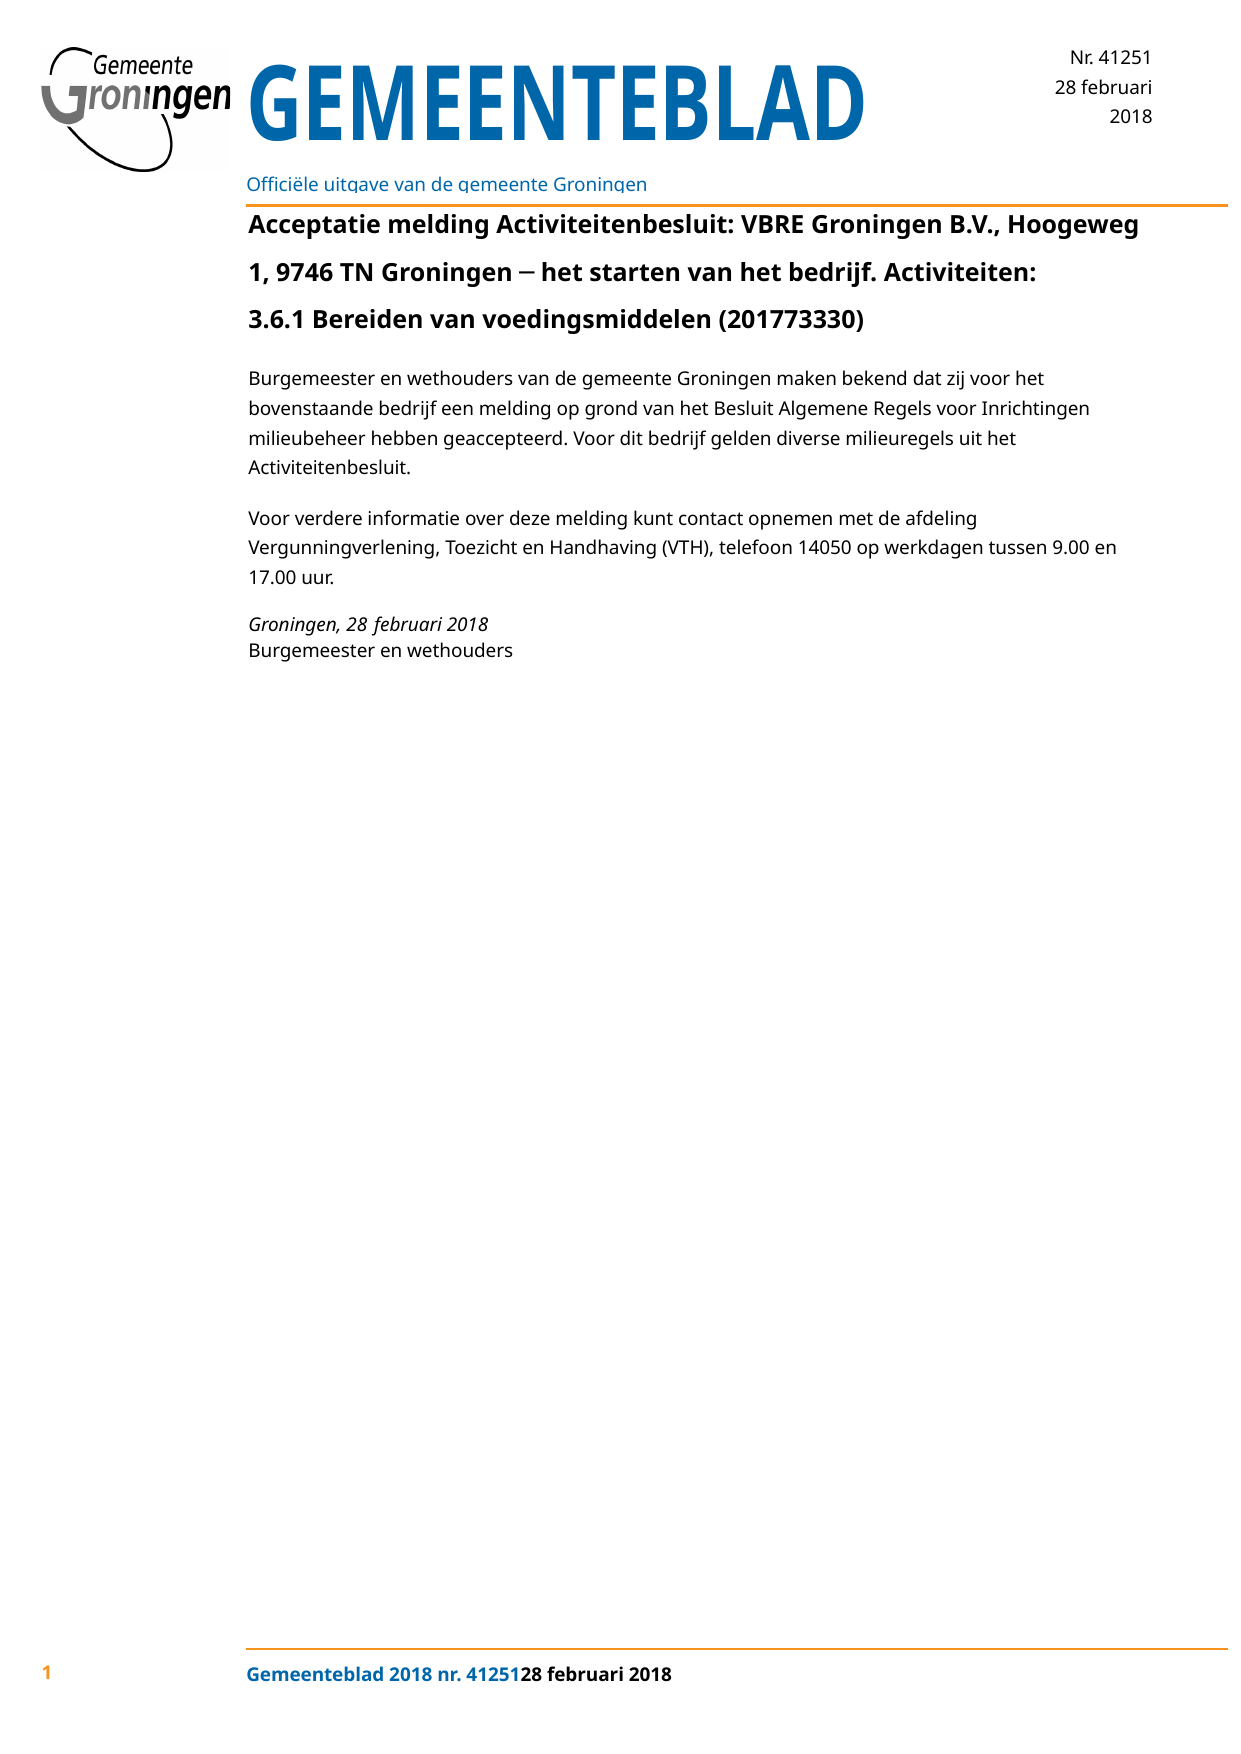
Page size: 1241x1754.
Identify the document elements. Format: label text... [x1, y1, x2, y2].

text Acceptatie melding Activiteitenbesluit: VBRE Groningen B.V., Hoogeweg 1, 9746 TN Groningen ─ het starten van het bedrijf. Activiteiten: 3.6.1 Bereiden van voedingsmiddelen (201773330) [248, 207, 1152, 336]
text Burgemeester en wethouders [248, 637, 1152, 663]
text Voor verdere informatie over deze melding kunt contact opnemen met de afdeling Vergunningverlening, Toezicht en Handhaving (VTH), telefoon 14050 op werkdagen tussen 9.00 en 17.00 uur. [248, 505, 1152, 589]
text Burgemeester en wethouders van de gemeente Groningen maken bekend dat zij voor het bovenstaande bedrijf een melding op grond van het Besluit Algemene Regels voor Inrichtingen milieubeheer hebben geaccepteerd. Voor dit bedrijf gelden diverse milieuregels uit het Activiteitenbesluit. [248, 366, 1152, 480]
text Groningen, 28 februari 2018 [248, 612, 1152, 637]
picture [41, 47, 231, 172]
